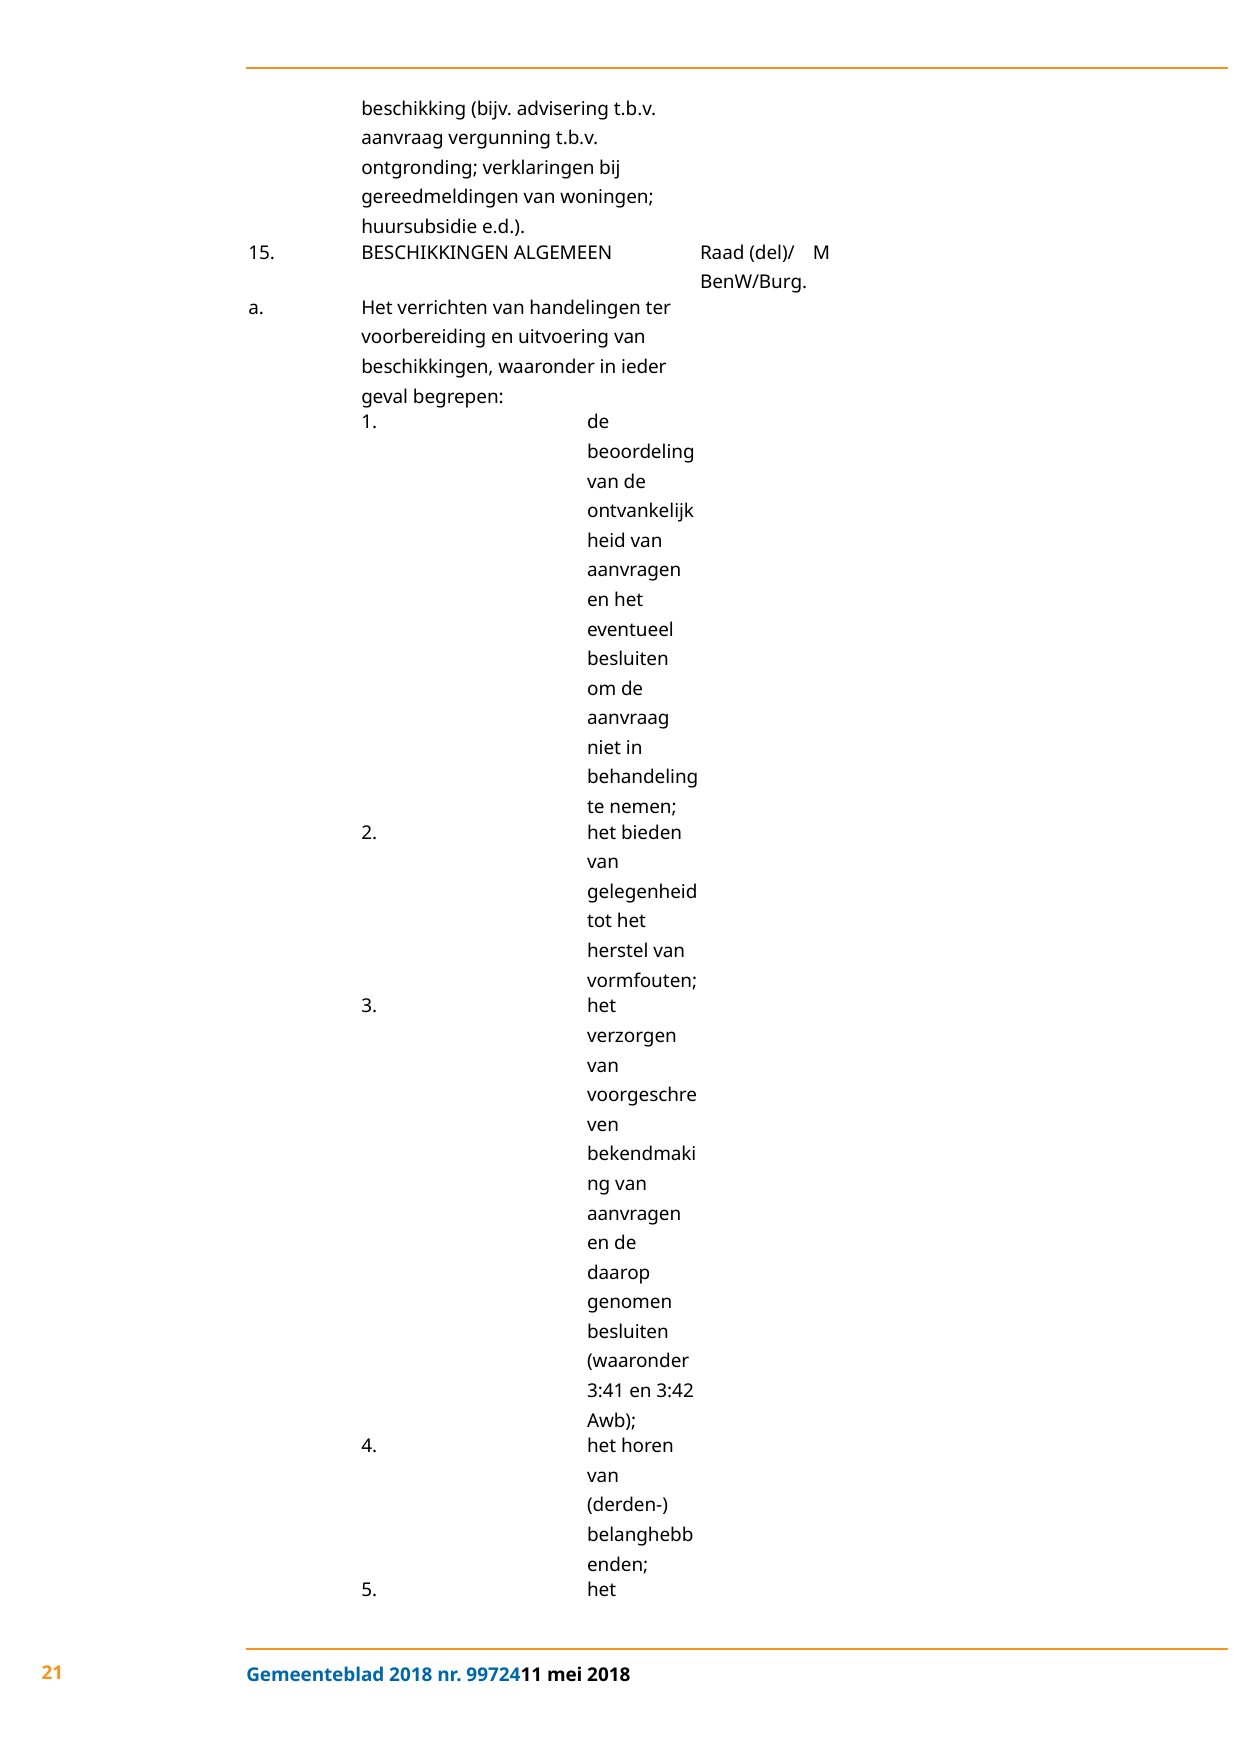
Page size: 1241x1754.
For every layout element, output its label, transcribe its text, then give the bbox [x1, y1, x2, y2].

table_cell 5. [361, 1577, 587, 1602]
table_cell -beschikking (bijv. advisering t.b.v. aanvraag vergunning t.b.v. ontgronding; verklaringen bij gereedmeldingen van woningen; huursubsidie e.d.). [361, 95, 700, 239]
table_cell a. [248, 294, 361, 409]
table_cell [1039, 993, 1152, 1432]
table_cell [700, 1577, 813, 1602]
table_cell [1039, 409, 1152, 819]
table_cell het horen van (derden-) belanghebbenden; [587, 1433, 700, 1577]
table_cell [926, 239, 1038, 294]
table_cell [1039, 819, 1152, 993]
table_cell [700, 409, 813, 819]
table_cell [926, 409, 1038, 819]
table_cell [813, 294, 926, 409]
table_cell [248, 819, 361, 993]
table_cell [700, 819, 813, 993]
table_cell het [587, 1577, 700, 1602]
table_cell 2. [361, 819, 587, 993]
table_cell [813, 819, 926, 993]
table_cell de beoordeling van de ontvankelijkheid van aanvragen en het eventueel besluiten om de aanvraag niet in behandeling te nemen; [587, 409, 700, 819]
table_cell Het verrichten van handelingen ter voorbereiding en uitvoering van beschikkingen, waaronder in ieder geval begrepen: [361, 294, 700, 409]
table_cell [813, 95, 926, 239]
table_cell 3. [361, 993, 587, 1432]
table_cell [248, 993, 361, 1432]
table_cell [926, 993, 1038, 1432]
table_cell [813, 1577, 926, 1602]
table_cell het verzorgen van voorgeschreven bekendmaking van aanvragen en de daarop genomen besluiten (waaronder 3:41 en 3:42 Awb); [587, 993, 700, 1432]
table_cell [813, 409, 926, 819]
table_cell [813, 993, 926, 1432]
table_cell M [813, 239, 926, 294]
table_cell het bieden van gelegenheid tot het herstel van vormfouten; [587, 819, 700, 993]
table_cell [926, 1577, 1038, 1602]
table_cell [248, 1577, 361, 1602]
table_cell [1039, 239, 1152, 294]
table_cell [926, 95, 1038, 239]
table_cell [926, 1433, 1038, 1577]
table_cell [248, 95, 361, 239]
table_cell [926, 819, 1038, 993]
table_cell [813, 1433, 926, 1577]
table_cell [926, 294, 1038, 409]
table_cell [1039, 1577, 1152, 1602]
table_cell 15. [248, 239, 361, 294]
picture [41, 47, 231, 172]
table_cell [248, 1433, 361, 1577]
table_cell 1. [361, 409, 587, 819]
table_cell [1039, 1433, 1152, 1577]
table_cell Raad (del)/ BenW/Burg. [700, 239, 813, 294]
table_cell [700, 294, 813, 409]
table_cell BESCHIKKINGEN ALGEMEEN [361, 239, 700, 294]
table_cell [1039, 294, 1152, 409]
table_cell [700, 1433, 813, 1577]
table_cell [700, 95, 813, 239]
table_cell 4. [361, 1433, 587, 1577]
table_cell [700, 993, 813, 1432]
table_cell [248, 409, 361, 819]
table_cell [1039, 95, 1152, 239]
